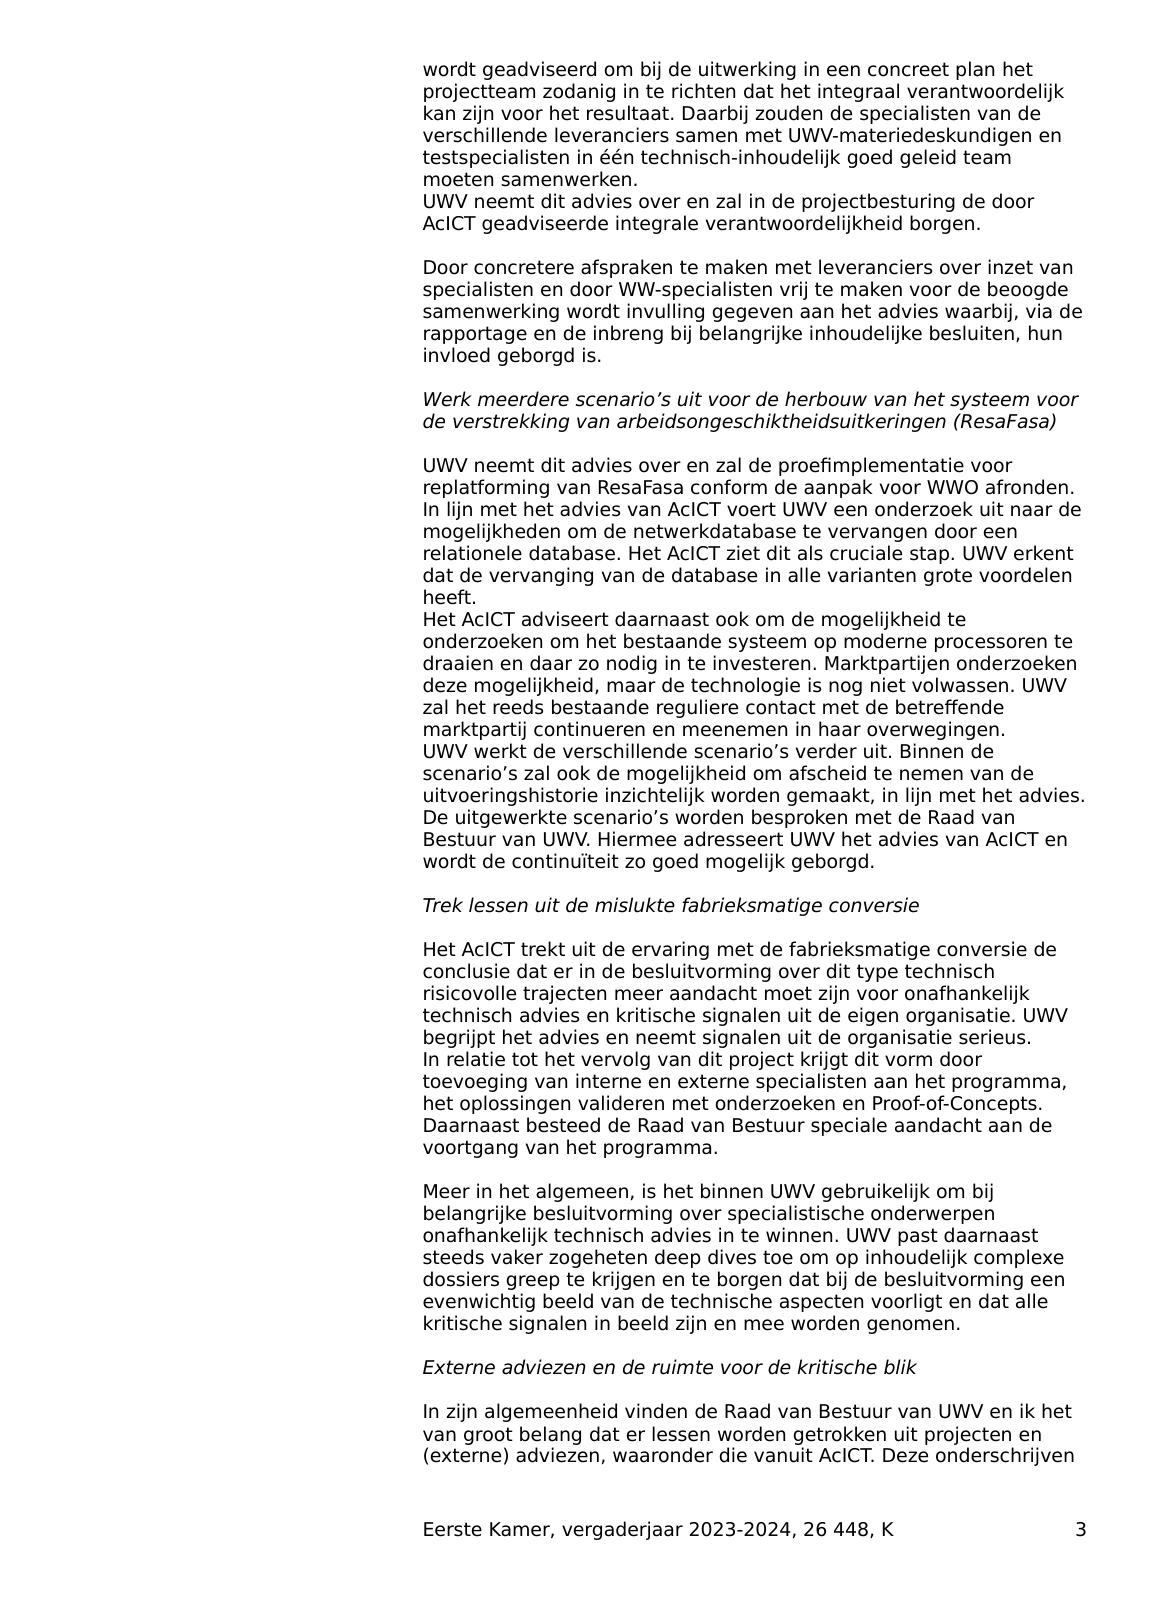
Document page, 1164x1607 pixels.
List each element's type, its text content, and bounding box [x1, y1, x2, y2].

text Meer in het algemeen, is het binnen UWV gebruikelijk om bij belangrijke besluitvorming over specialistische onderwerpen onafhankelijk technisch advies in te winnen. UWV past daarnaast steeds vaker zogeheten deep dives toe om op inhoudelijk complexe dossiers greep te krijgen en te borgen dat bij de besluitvorming een evenwichtig beeld van de technische aspecten voorligt en dat alle kritische signalen in beeld zijn en mee worden genomen. [422, 1181, 1087, 1335]
text UWV werkt de verschillende scenario’s verder uit. Binnen de scenario’s zal ook de mogelijkheid om afscheid te nemen van de uitvoeringshistorie inzichtelijk worden gemaakt, in lijn met het advies. De uitgewerkte scenario’s worden besproken met de Raad van Bestuur van UWV. Hiermee adresseert UWV het advies van AcICT en wordt de continuïteit zo goed mogelijk geborgd. [422, 741, 1087, 873]
text Door concretere afspraken te maken met leveranciers over inzet van specialisten en door WW-specialisten vrij te maken voor de beoogde samenwerking wordt invulling gegeven aan het advies waarbij, via de rapportage en de inbreng bij belangrijke inhoudelijke besluiten, hun invloed geborgd is. [422, 257, 1087, 367]
text In relatie tot het vervolg van dit project krijgt dit vorm door toevoeging van interne en externe specialisten aan het programma, het oplossingen valideren met onderzoeken en Proof-of-Concepts. Daarnaast besteed de Raad van Bestuur speciale aandacht aan de voortgang van het programma. [422, 1049, 1087, 1159]
subtitle Werk meerdere scenario’s uit voor de herbouw van het systeem voor de verstrekking van arbeidsongeschiktheidsuitkeringen (ResaFasa) [422, 389, 1087, 433]
text Het AcICT trekt uit de ervaring met de fabrieksmatige conversie de conclusie dat er in de besluitvorming over dit type technisch risicovolle trajecten meer aandacht moet zijn voor onafhankelijk technisch advies en kritische signalen uit de eigen organisatie. UWV begrijpt het advies en neemt signalen uit de organisatie serieus. [422, 939, 1087, 1049]
text In lijn met het advies van AcICT voert UWV een onderzoek uit naar de mogelijkheden om de netwerkdatabase te vervangen door een relationele database. Het AcICT ziet dit als cruciale stap. UWV erkent dat de vervanging van de database in alle varianten grote voordelen heeft. [422, 499, 1087, 609]
text wordt geadviseerd om bij de uitwerking in een concreet plan het projectteam zodanig in te richten dat het integraal verantwoordelijk kan zijn voor het resultaat. Daarbij zouden de specialisten van de verschillende leveranciers samen met UWV-materiedeskundigen en testspecialisten in één technisch-inhoudelijk goed geleid team moeten samenwerken. [422, 59, 1087, 191]
text Het AcICT adviseert daarnaast ook om de mogelijkheid te onderzoeken om het bestaande systeem op moderne processoren te draaien en daar zo nodig in te investeren. Marktpartijen onderzoeken deze mogelijkheid, maar de technologie is nog niet volwassen. UWV zal het reeds bestaande reguliere contact met de betreffende marktpartij continueren en meenemen in haar overwegingen. [422, 609, 1087, 741]
subtitle Trek lessen uit de mislukte fabrieksmatige conversie [422, 895, 1087, 917]
text UWV neemt dit advies over en zal in de projectbesturing de door AcICT geadviseerde integrale verantwoordelijkheid borgen. [422, 191, 1087, 235]
text In zijn algemeenheid vinden de Raad van Bestuur van UWV en ik het van groot belang dat er lessen worden getrokken uit projecten en (externe) adviezen, waaronder die vanuit AcICT. Deze onderschrijven [422, 1401, 1087, 1467]
text UWV neemt dit advies over en zal de proefimplementatie voor replatforming van ResaFasa conform de aanpak voor WWO afronden. [422, 455, 1087, 499]
subtitle Externe adviezen en de ruimte voor de kritische blik [422, 1357, 1087, 1379]
